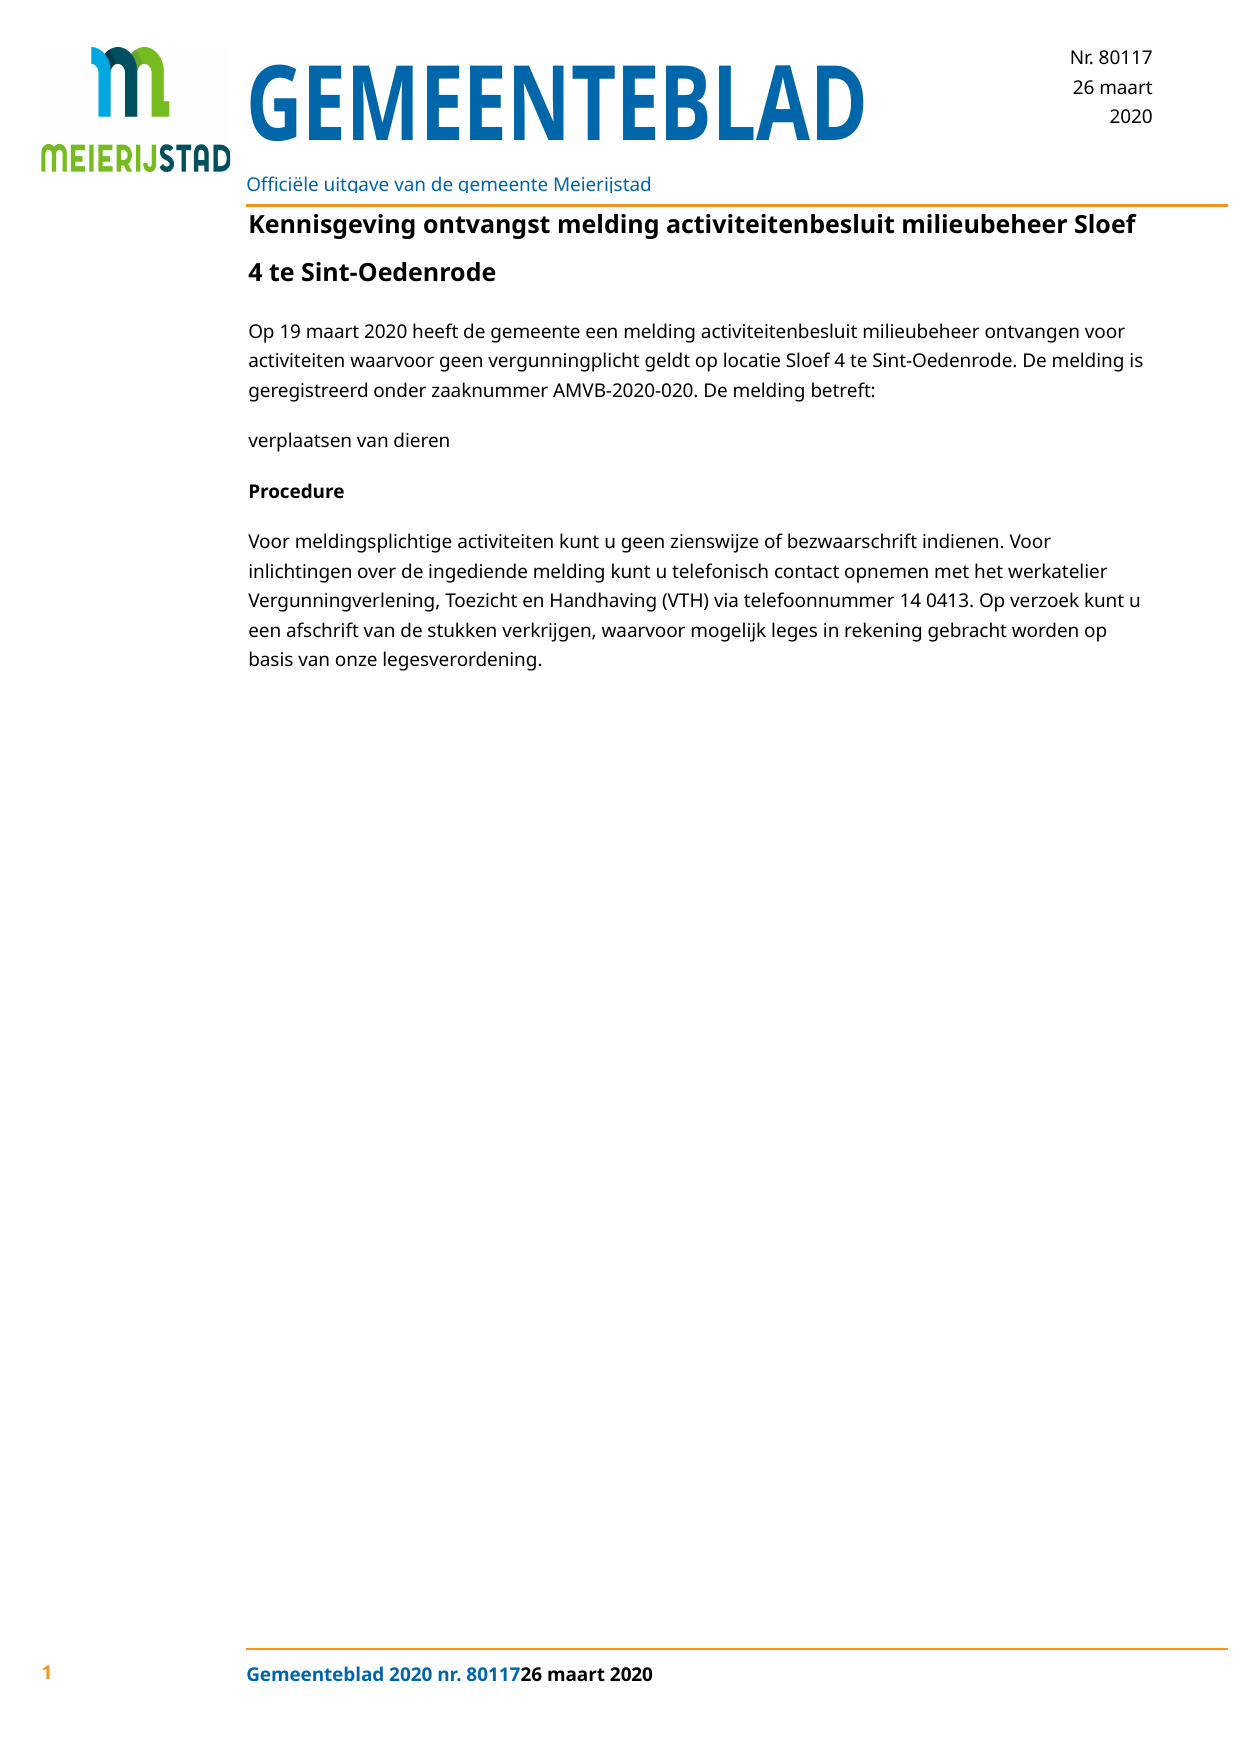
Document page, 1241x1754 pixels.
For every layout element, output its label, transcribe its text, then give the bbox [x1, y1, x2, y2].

text Procedure [248, 478, 1152, 504]
text Kennisgeving ontvangst melding activiteitenbesluit milieubeheer Sloef 4 te Sint-Oedenrode [248, 207, 1152, 288]
text verplaatsen van dieren [248, 427, 1152, 453]
text Op 19 maart 2020 heeft de gemeente een melding activiteitenbesluit milieubeheer ontvangen voor activiteiten waarvoor geen vergunningplicht geldt op locatie Sloef 4 te Sint-Oedenrode. De melding is geregistreerd onder zaaknummer AMVB-2020-020. De melding betreft: [248, 318, 1152, 403]
picture [41, 47, 231, 172]
text Voor meldingsplichtige activiteiten kunt u geen zienswijze of bezwaarschrift indienen. Voor inlichtingen over de ingediende melding kunt u telefonisch contact opnemen met het werkatelier Vergunningverlening, Toezicht en Handhaving (VTH) via telefoonnummer 14 0413. Op verzoek kunt u een afschrift van de stukken verkrijgen, waarvoor mogelijk leges in rekening gebracht worden op basis van onze legesverordening. [248, 528, 1152, 672]
